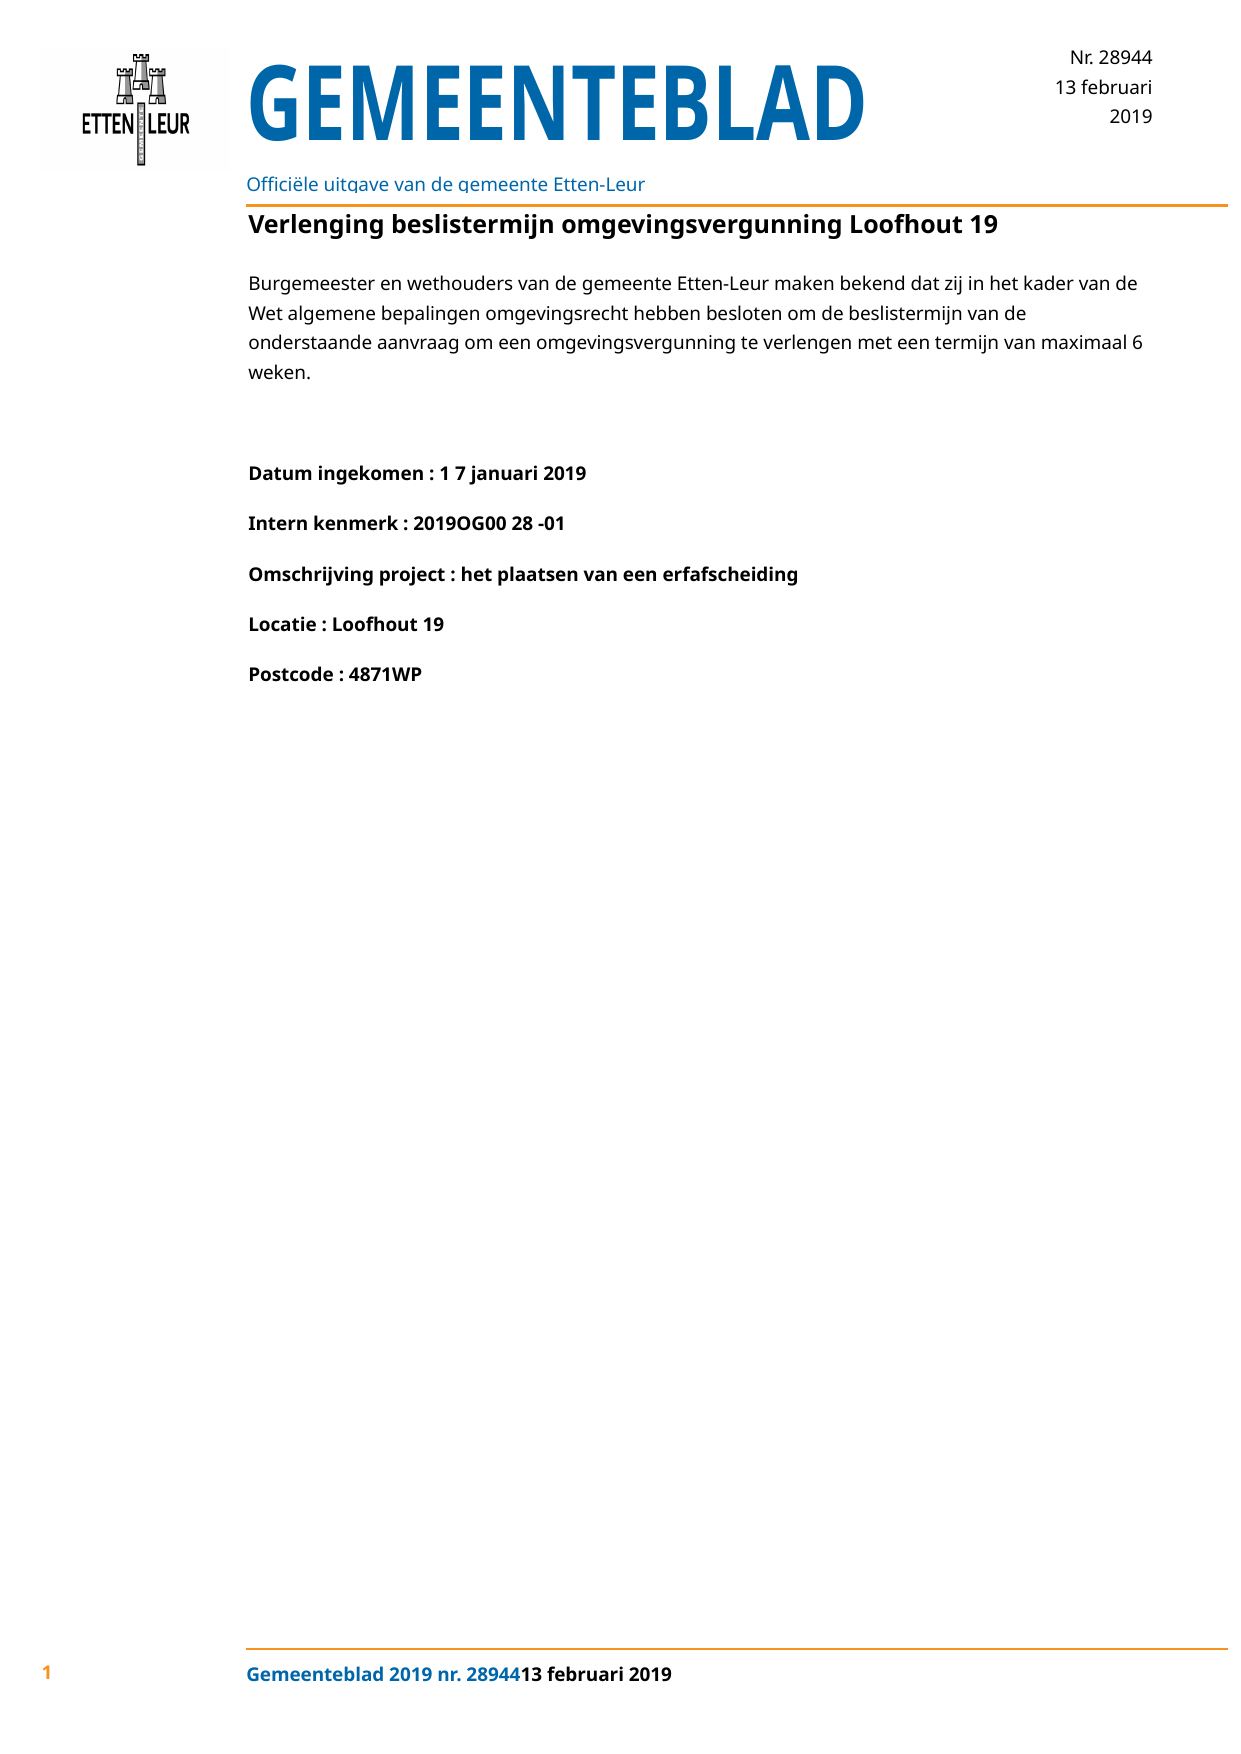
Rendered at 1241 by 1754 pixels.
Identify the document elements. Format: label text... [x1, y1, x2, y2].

text Locatie : Loofhout 19 [248, 611, 1152, 637]
text Intern kenmerk : 2019OG00 28 -01 [248, 510, 1152, 536]
picture [41, 47, 231, 172]
text Datum ingekomen : 1 7 januari 2019 [248, 460, 1152, 486]
text Verlenging beslistermijn omgevingsvergunning Loofhout 19 [248, 207, 1152, 241]
text Omschrijving project : het plaatsen van een erfafscheiding [248, 561, 1152, 586]
text Burgemeester en wethouders van de gemeente Etten-Leur maken bekend dat zij in het kader van de Wet algemene bepalingen omgevingsrecht hebben besloten om de beslistermijn van de onderstaande aanvraag om een omgevingsvergunning te verlengen met een termijn van maximaal 6 weken. [248, 270, 1152, 385]
text Postcode : 4871WP [248, 662, 1152, 687]
